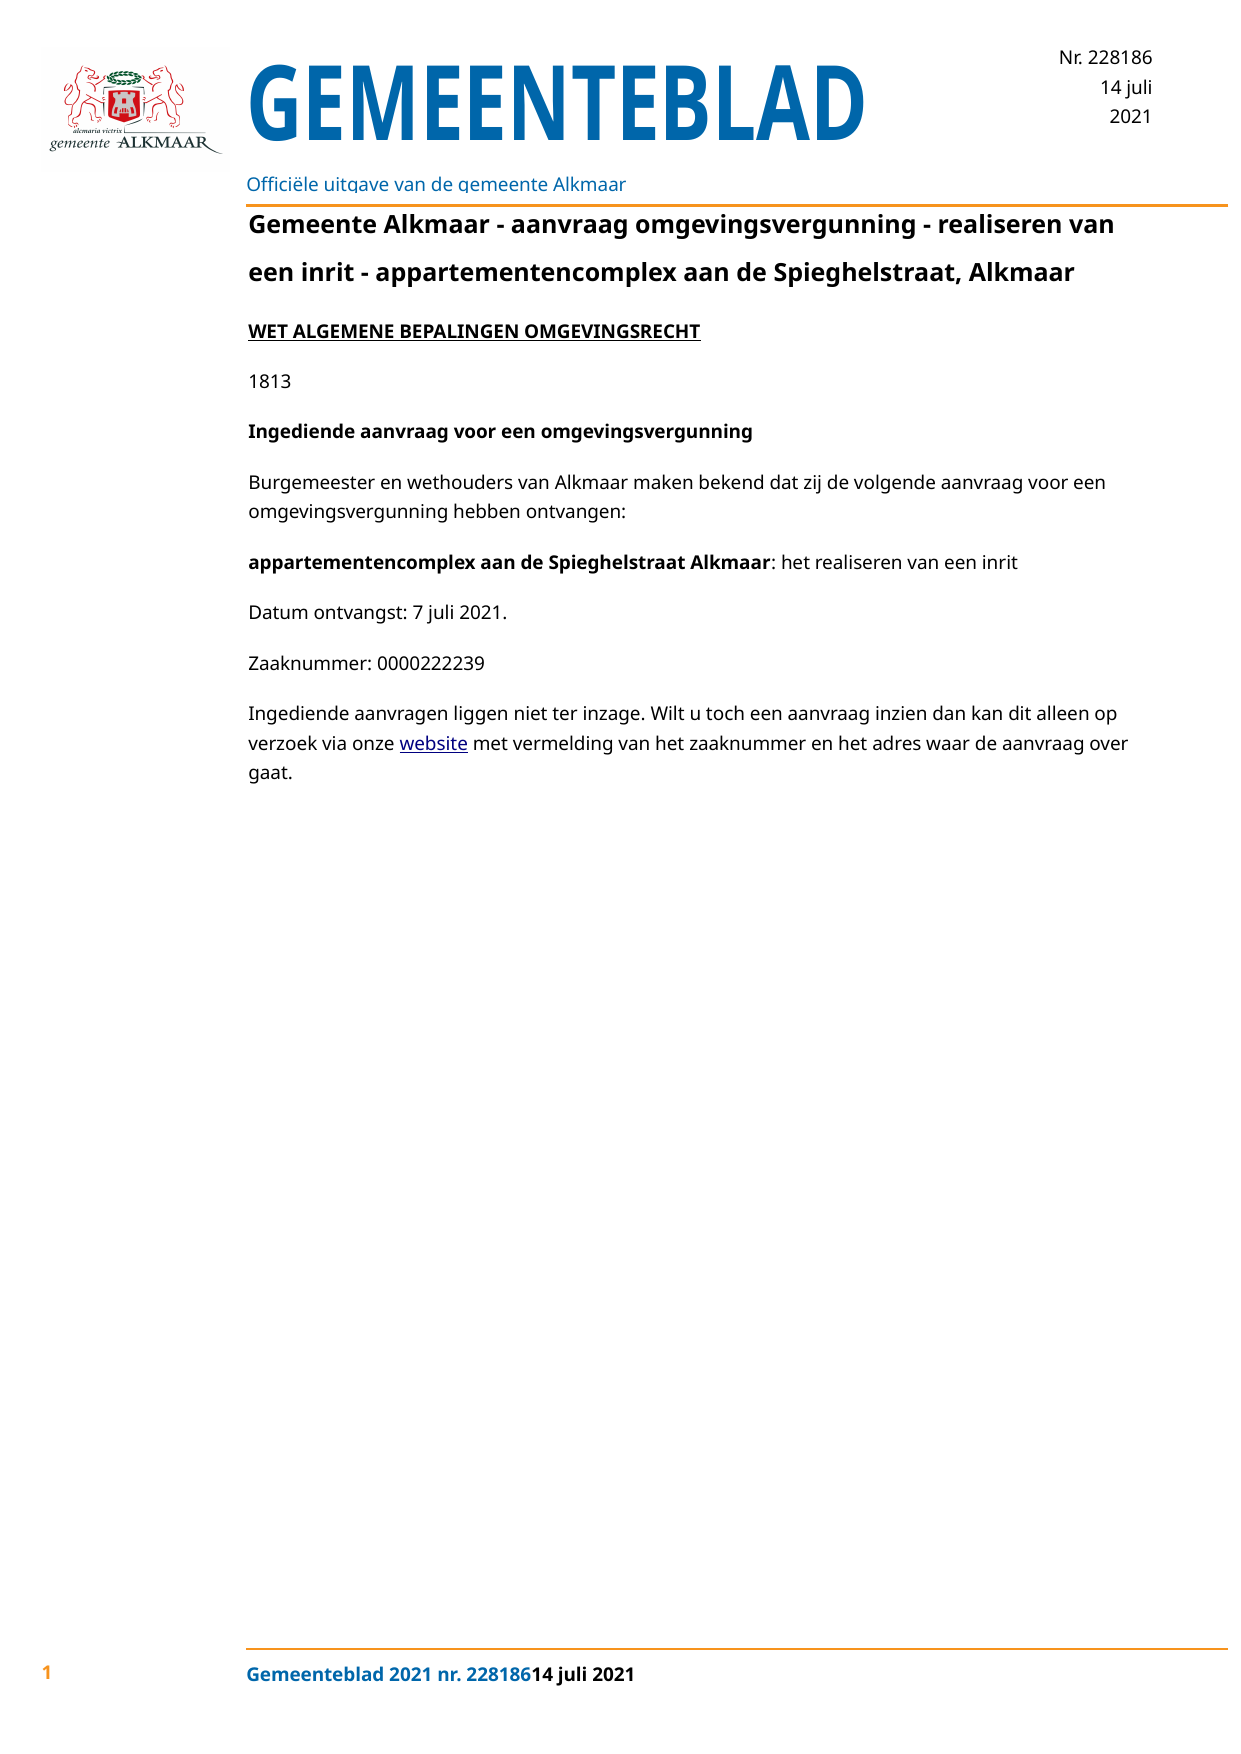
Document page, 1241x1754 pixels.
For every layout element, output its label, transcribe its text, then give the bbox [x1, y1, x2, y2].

picture [41, 47, 231, 172]
text Zaaknummer: 0000222239 [248, 650, 1152, 676]
text Burgemeester en wethouders van Alkmaar maken bekend dat zij de volgende aanvraag voor een omgevingsvergunning hebben ontvangen: [248, 469, 1152, 524]
text appartementencomplex aan de Spieghelstraat Alkmaar: het realiseren van een inrit [248, 549, 1152, 575]
text Ingediende aanvraag voor een omgevingsvergunning [248, 419, 1152, 444]
text 1813 [248, 368, 1152, 394]
text Datum ontvangst: 7 juli 2021. [248, 599, 1152, 625]
text WET ALGEMENE BEPALINGEN OMGEVINGSRECHT [248, 318, 1152, 344]
text Ingediende aanvragen liggen niet ter inzage. Wilt u toch een aanvraag inzien dan kan dit alleen op verzoek via onze website met vermelding van het zaaknummer en het adres waar de aanvraag over gaat. [248, 700, 1152, 785]
text Gemeente Alkmaar - aanvraag omgevingsvergunning - realiseren van een inrit - appartementencomplex aan de Spieghelstraat, Alkmaar [248, 207, 1152, 288]
